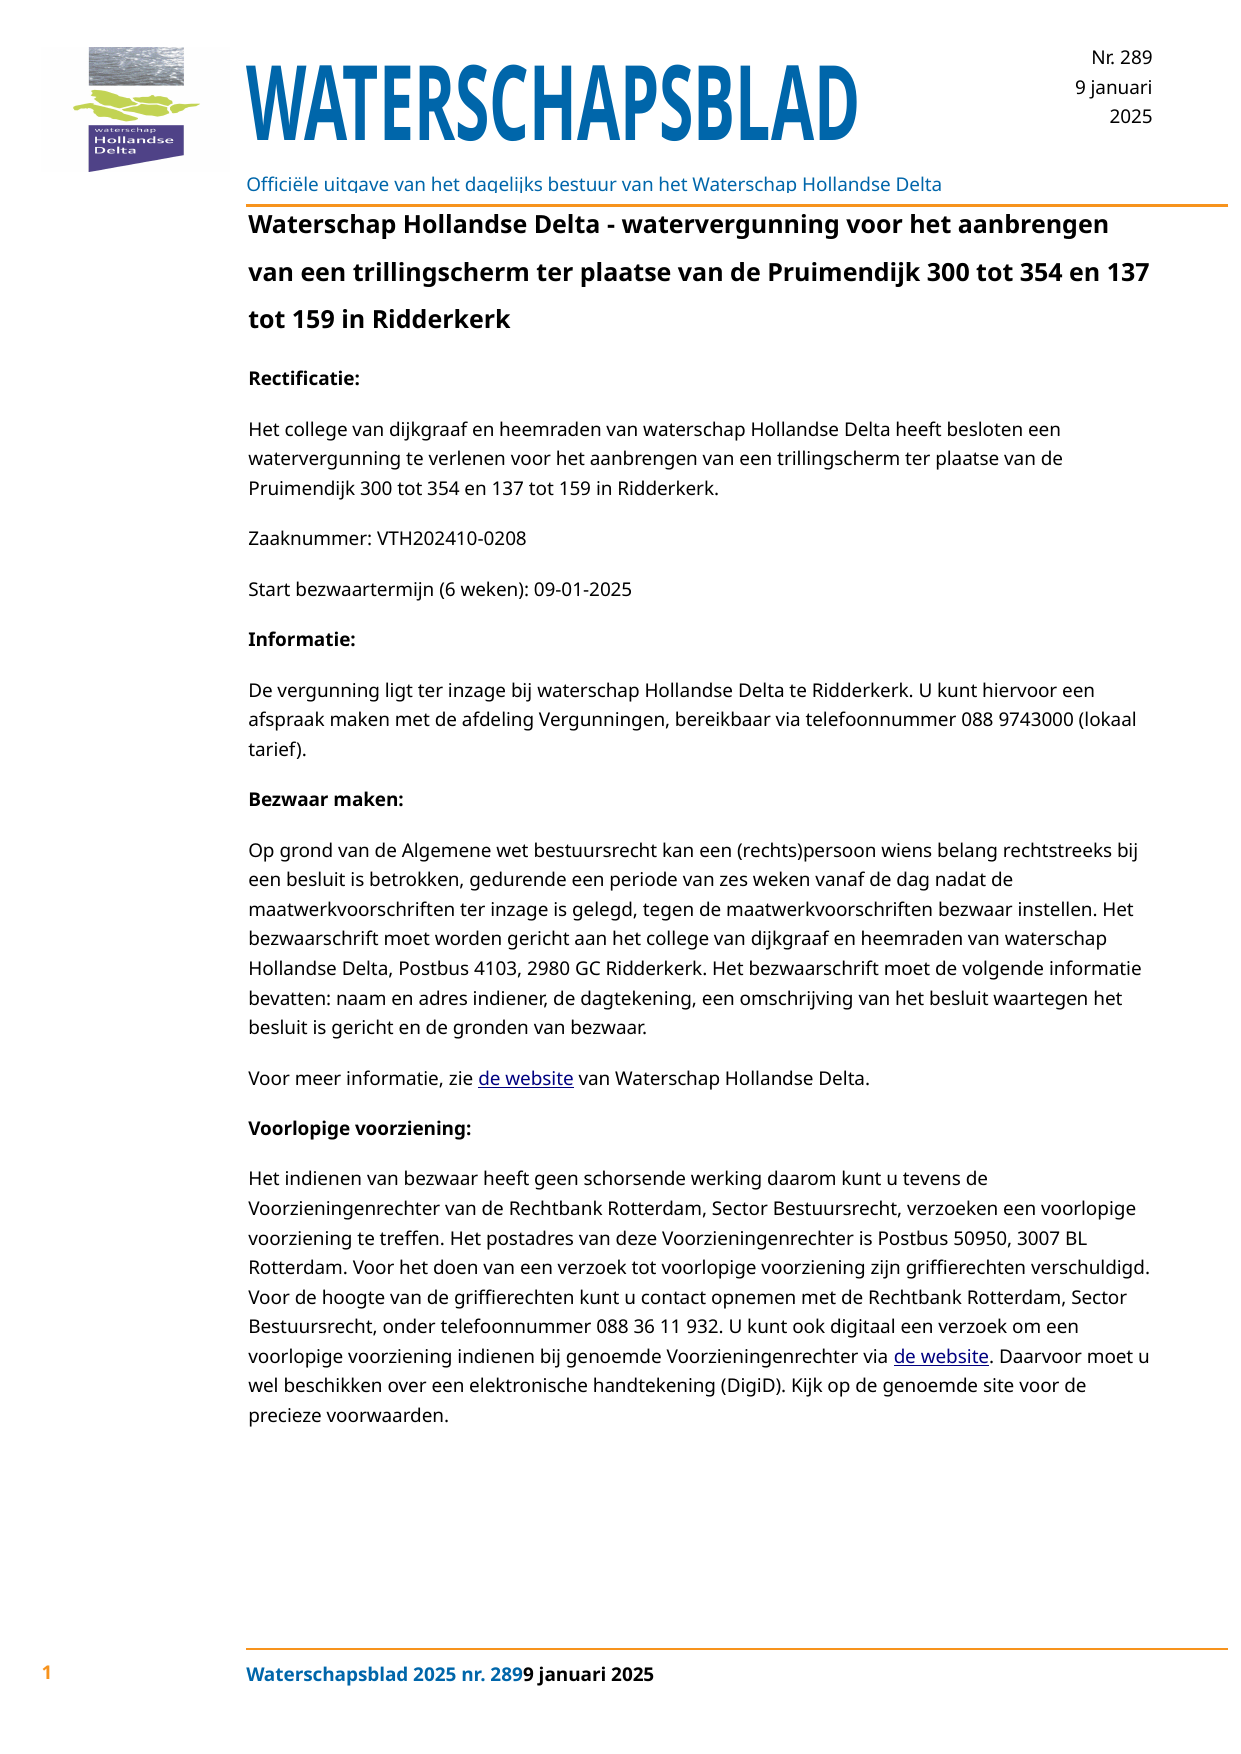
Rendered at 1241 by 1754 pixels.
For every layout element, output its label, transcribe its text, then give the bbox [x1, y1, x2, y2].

text Bezwaar maken: [248, 786, 1152, 812]
text Waterschap Hollandse Delta - watervergunning voor het aanbrengen van een trillingscherm ter plaatse van de Pruimendijk 300 tot 354 en 137 tot 159 in Ridderkerk [248, 207, 1152, 336]
text Op grond van de Algemene wet bestuursrecht kan een (rechts)persoon wiens belang rechtstreeks bij een besluit is betrokken, gedurende een periode van zes weken vanaf de dag nadat de maatwerkvoorschriften ter inzage is gelegd, tegen de maatwerkvoorschriften bezwaar instellen. Het bezwaarschrift moet worden gericht aan het college van dijkgraaf en heemraden van waterschap Hollandse Delta, Postbus 4103, 2980 GC Ridderkerk. Het bezwaarschrift moet de volgende informatie bevatten: naam en adres indiener, de dagtekening, een omschrijving van het besluit waartegen het besluit is gericht en de gronden van bezwaar. [248, 837, 1152, 1040]
text De vergunning ligt ter inzage bij waterschap Hollandse Delta te Ridderkerk. U kunt hiervoor een afspraak maken met de afdeling Vergunningen, bereikbaar via telefoonnummer 088 9743000 (lokaal tarief). [248, 677, 1152, 762]
text Het indienen van bezwaar heeft geen schorsende werking daarom kunt u tevens de Voorzieningenrechter van de Rechtbank Rotterdam, Sector Bestuursrecht, verzoeken een voorlopige voorziening te treffen. Het postadres van deze Voorzieningenrechter is Postbus 50950, 3007 BL Rotterdam. Voor het doen van een verzoek tot voorlopige voorziening zijn griffierechten verschuldigd. Voor de hoogte van de griffierechten kunt u contact opnemen met de Rechtbank Rotterdam, Sector Bestuursrecht, onder telefoonnummer 088 36 11 932. U kunt ook digitaal een verzoek om een voorlopige voorziening indienen bij genoemde Voorzieningenrechter via de website. Daarvoor moet u wel beschikken over een elektronische handtekening (DigiD). Kijk op de genoemde site voor de precieze voorwaarden. [248, 1166, 1152, 1428]
text Het college van dijkgraaf en heemraden van waterschap Hollandse Delta heeft besloten een watervergunning te verlenen voor het aanbrengen van een trillingscherm ter plaatse van de Pruimendijk 300 tot 354 en 137 tot 159 in Ridderkerk. [248, 416, 1152, 501]
text Start bezwaartermijn (6 weken): 09-01-2025 [248, 576, 1152, 602]
text Voor meer informatie, zie de website van Waterschap Hollandse Delta. [248, 1065, 1152, 1090]
text Voorlopige voorziening: [248, 1115, 1152, 1141]
text Zaaknummer: VTH202410-0208 [248, 526, 1152, 551]
text Informatie: [248, 626, 1152, 652]
picture [41, 47, 231, 172]
text Rectificatie: [248, 366, 1152, 391]
